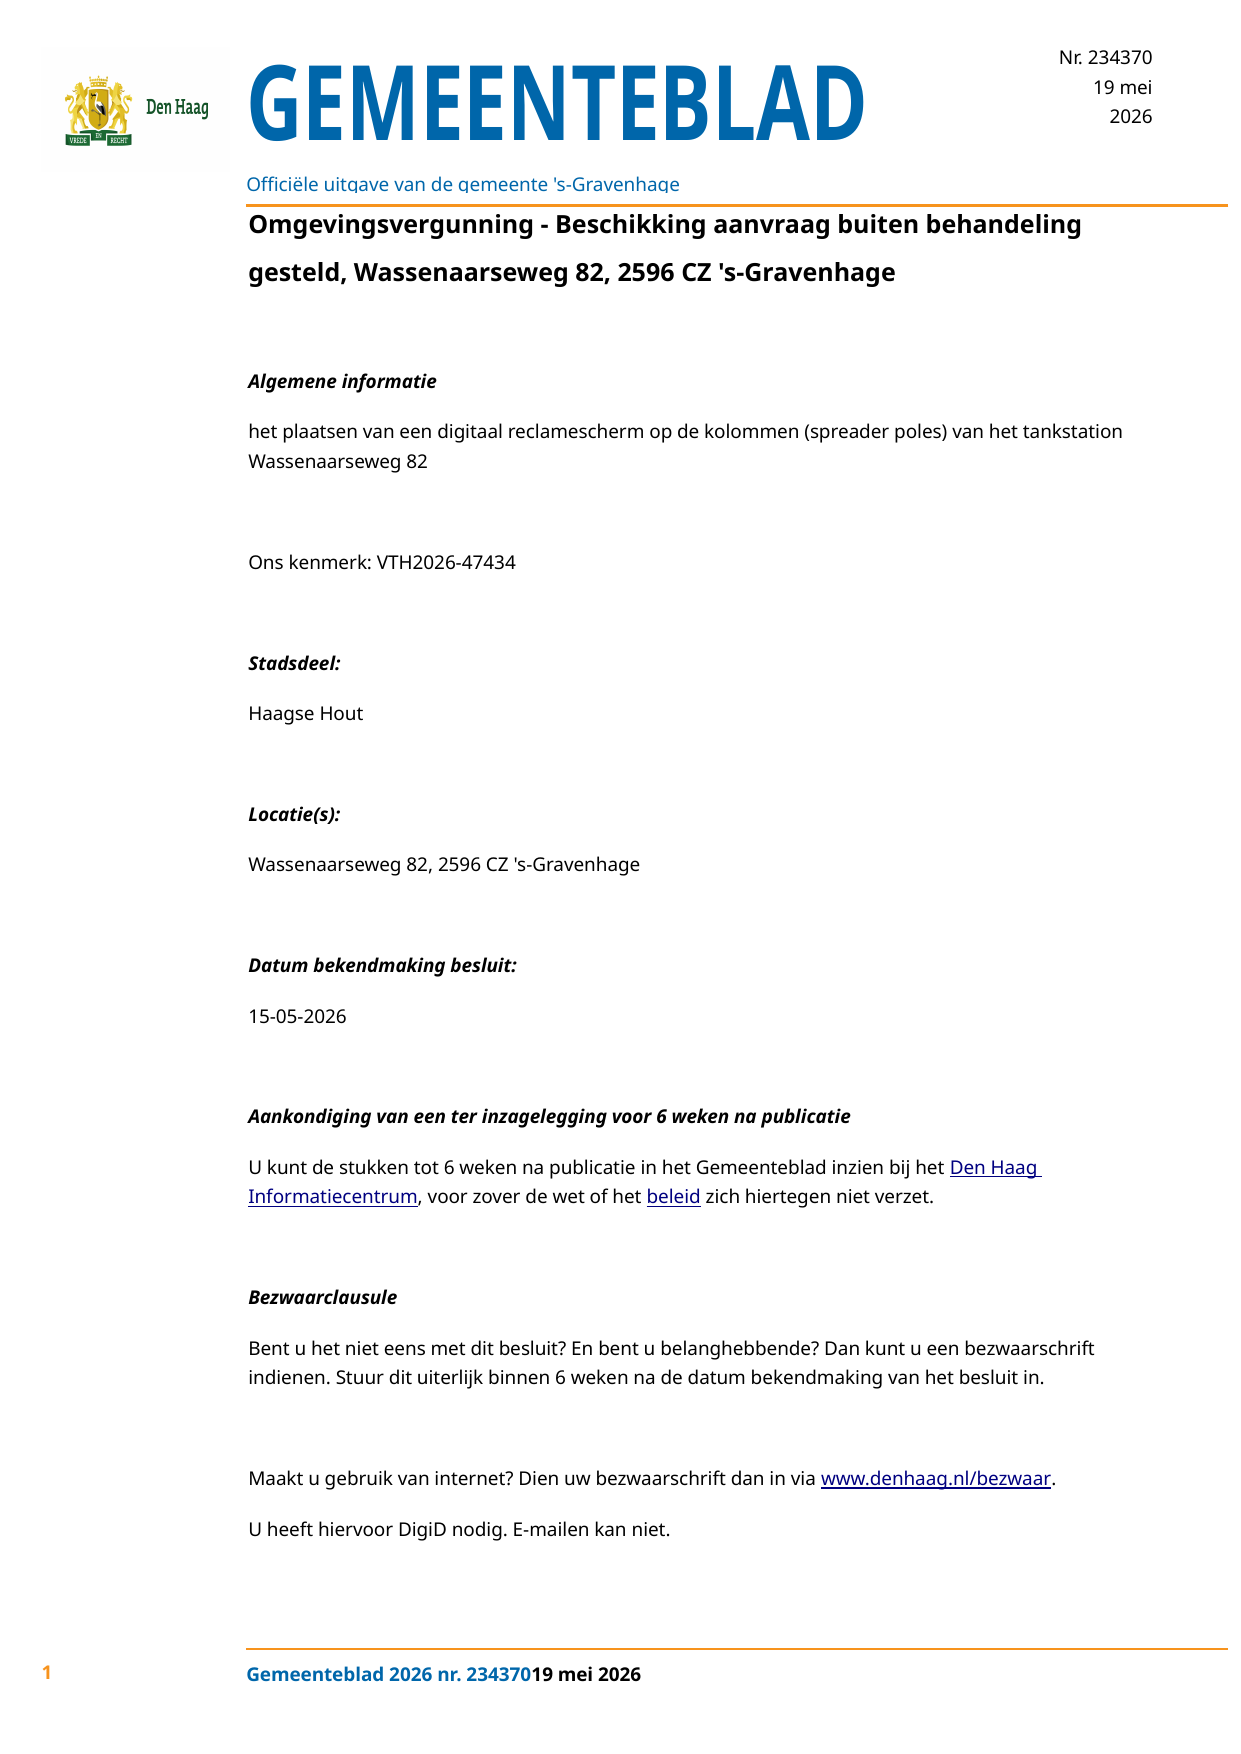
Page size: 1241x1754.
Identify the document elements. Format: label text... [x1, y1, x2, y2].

text Haagse Hout [248, 700, 1152, 726]
text U heeft hiervoor DigiD nodig. E-mailen kan niet. [248, 1516, 1152, 1542]
text U kunt de stukken tot 6 weken na publicatie in het Gemeenteblad inzien bij het Den Haag Informatiecentrum, voor zover de wet of het beleid zich hiertegen niet verzet. [248, 1154, 1152, 1209]
text Datum bekendmaking besluit: [248, 952, 1152, 978]
text Locatie(s): [248, 801, 1152, 827]
text Algemene informatie [248, 368, 1152, 394]
text Bent u het niet eens met dit besluit? En bent u belanghebbende? Dan kunt u een bezwaarschrift indienen. Stuur dit uiterlijk binnen 6 weken na de datum bekendmaking van het besluit in. [248, 1335, 1152, 1390]
text 15-05-2026 [248, 1003, 1152, 1029]
text Maakt u gebruik van internet? Dien uw bezwaarschrift dan in via www.denhaag.nl/bezwaar. [248, 1465, 1152, 1491]
picture [41, 47, 231, 172]
text Wassenaarseweg 82, 2596 CZ 's-Gravenhage [248, 852, 1152, 877]
text Ons kenmerk: VTH2026-47434 [248, 549, 1152, 575]
text Bezwaarclausule [248, 1284, 1152, 1310]
text Stadsdeel: [248, 650, 1152, 676]
text het plaatsen van een digitaal reclamescherm op de kolommen (spreader poles) van het tankstation Wassenaarseweg 82 [248, 419, 1152, 474]
text Aankondiging van een ter inzagelegging voor 6 weken na publicatie [248, 1104, 1152, 1129]
text Omgevingsvergunning - Beschikking aanvraag buiten behandeling gesteld, Wassenaarseweg 82, 2596 CZ 's-Gravenhage [248, 207, 1152, 288]
